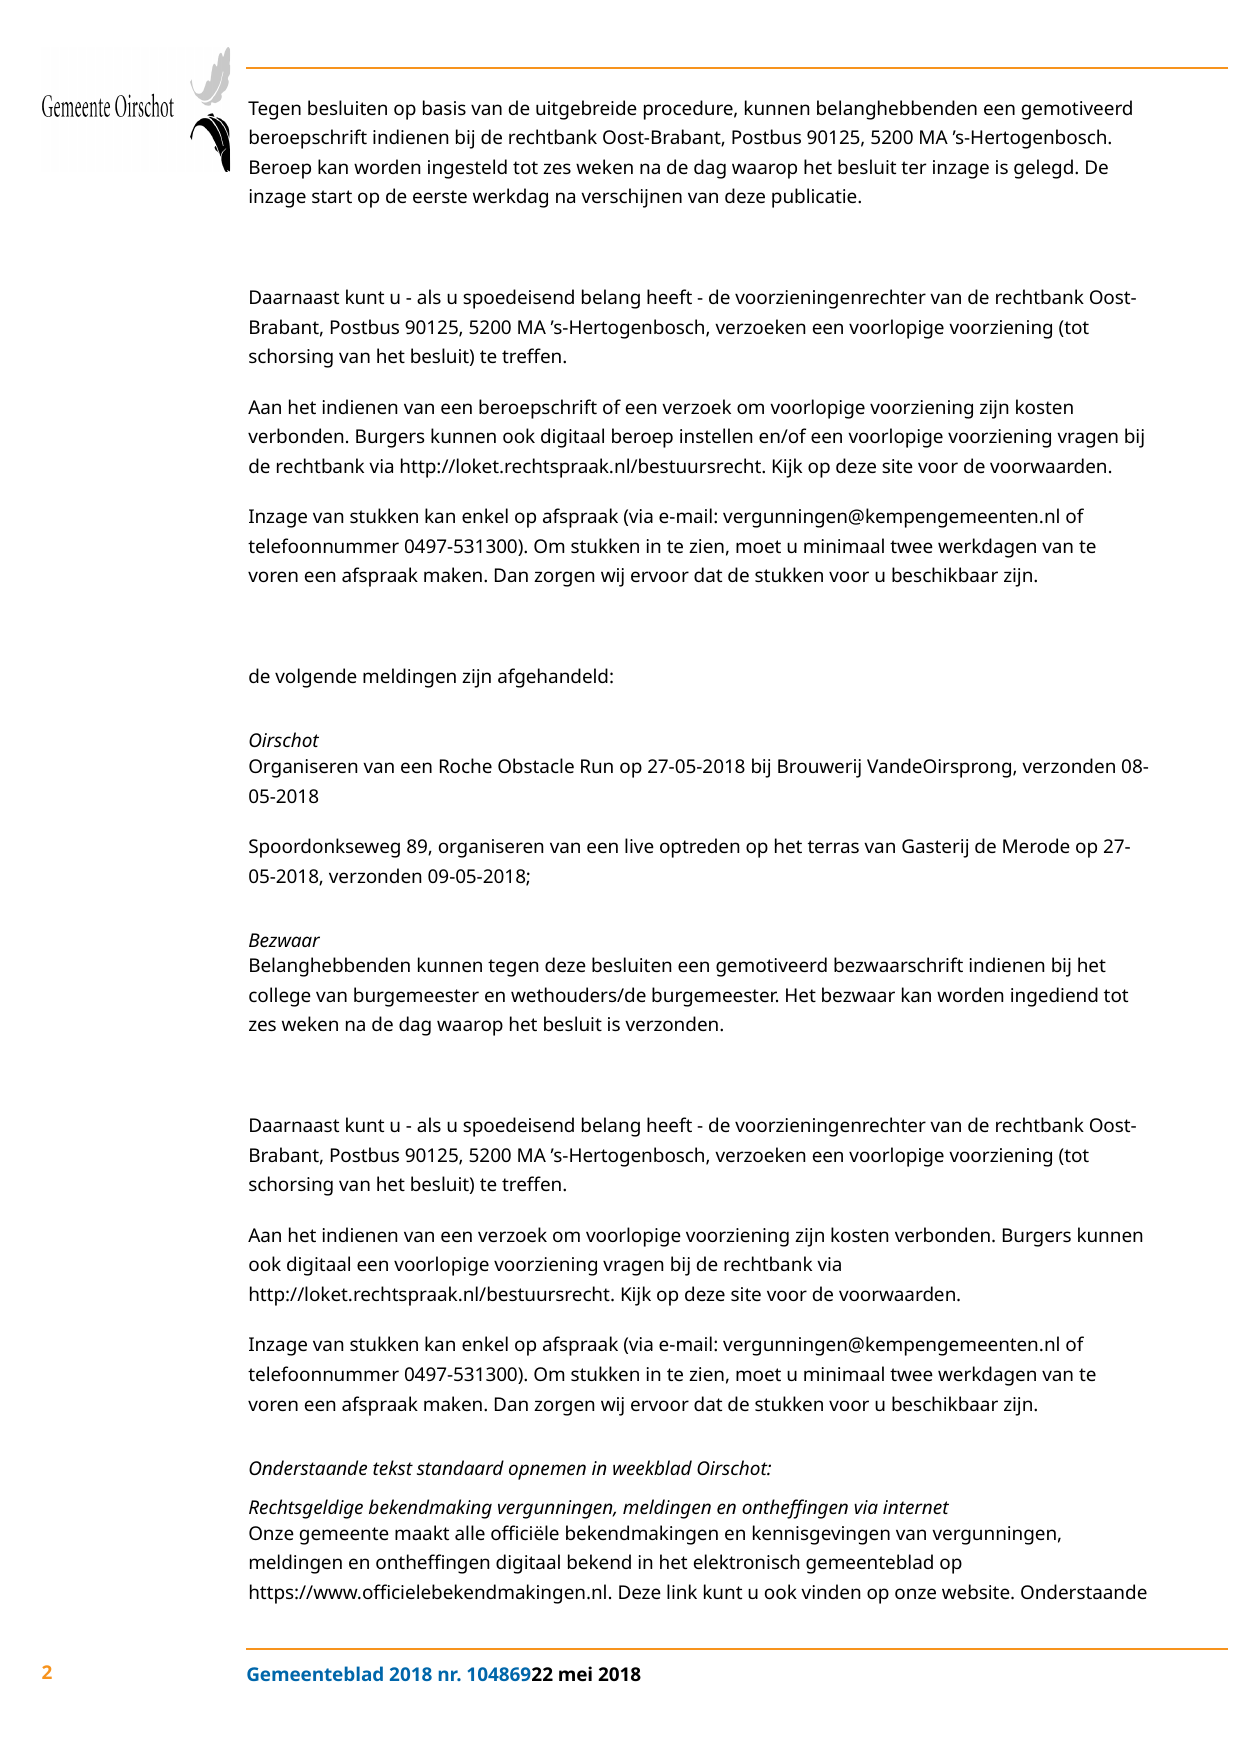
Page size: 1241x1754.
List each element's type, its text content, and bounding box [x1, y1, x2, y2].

text Aan het indienen van een beroepschrift of een verzoek om voorlopige voorziening zijn kosten verbonden. Burgers kunnen ook digitaal beroep instellen en/of een voorlopige voorziening vragen bij de rechtbank via http://loket.rechtspraak.nl/bestuursrecht. Kijk op deze site voor de voorwaarden. [248, 394, 1152, 479]
text Rechtsgeldige bekendmaking vergunningen, meldingen en ontheffingen via internet [248, 1494, 1152, 1520]
text Spoordonkseweg 89, organiseren van een live optreden op het terras van Gasterij de Merode op 27-05-2018, verzonden 09-05-2018; [248, 833, 1152, 888]
picture [41, 47, 231, 172]
text Onderstaande tekst standaard opnemen in weekblad Oirschot: [248, 1455, 1152, 1481]
text Aan het indienen van een verzoek om voorlopige voorziening zijn kosten verbonden. Burgers kunnen ook digitaal een voorlopige voorziening vragen bij de rechtbank via http://loket.rechtspraak.nl/bestuursrecht. Kijk op deze site voor de voorwaarden. [248, 1222, 1152, 1307]
text Inzage van stukken kan enkel op afspraak (via e-mail: vergunningen@kempengemeenten.nl of telefoonnummer 0497-531300). Om stukken in te zien, moet u minimaal twee werkdagen van te voren een afspraak maken. Dan zorgen wij ervoor dat de stukken voor u beschikbaar zijn. [248, 1332, 1152, 1417]
text Onze gemeente maakt alle officiële bekendmakingen en kennisgevingen van vergunningen, meldingen en ontheffingen digitaal bekend in het elektronisch gemeenteblad op https://www.officielebekendmakingen.nl. Deze link kunt u ook vinden op onze website. Onderstaande [248, 1520, 1152, 1605]
text Organiseren van een Roche Obstacle Run op 27-05-2018 bij Brouwerij VandeOirsprong, verzonden 08-05-2018 [248, 753, 1152, 808]
text Bezwaar [248, 927, 1152, 952]
text Daarnaast kunt u - als u spoedeisend belang heeft - de voorzieningenrechter van de rechtbank Oost-Brabant, Postbus 90125, 5200 MA ’s-Hertogenbosch, verzoeken een voorlopige voorziening (tot schorsing van het besluit) te treffen. [248, 1112, 1152, 1197]
text Belanghebbenden kunnen tegen deze besluiten een gemotiveerd bezwaarschrift indienen bij het college van burgemeester en wethouders/de burgemeester. Het bezwaar kan worden ingediend tot zes weken na de dag waarop het besluit is verzonden. [248, 952, 1152, 1037]
text Oirschot [248, 727, 1152, 753]
text Inzage van stukken kan enkel op afspraak (via e-mail: vergunningen@kempengemeenten.nl of telefoonnummer 0497-531300). Om stukken in te zien, moet u minimaal twee werkdagen van te voren een afspraak maken. Dan zorgen wij ervoor dat de stukken voor u beschikbaar zijn. [248, 503, 1152, 588]
text Daarnaast kunt u - als u spoedeisend belang heeft - de voorzieningenrechter van de rechtbank Oost-Brabant, Postbus 90125, 5200 MA ’s-Hertogenbosch, verzoeken een voorlopige voorziening (tot schorsing van het besluit) te treffen. [248, 284, 1152, 369]
text Tegen besluiten op basis van de uitgebreide procedure, kunnen belanghebbenden een gemotiveerd beroepschrift indienen bij de rechtbank Oost-Brabant, Postbus 90125, 5200 MA ’s-Hertogenbosch. Beroep kan worden ingesteld tot zes weken na de dag waarop het besluit ter inzage is gelegd. De inzage start op de eerste werkdag na verschijnen van deze publicatie. [248, 95, 1152, 209]
text de volgende meldingen zijn afgehandeld: [248, 663, 1152, 689]
